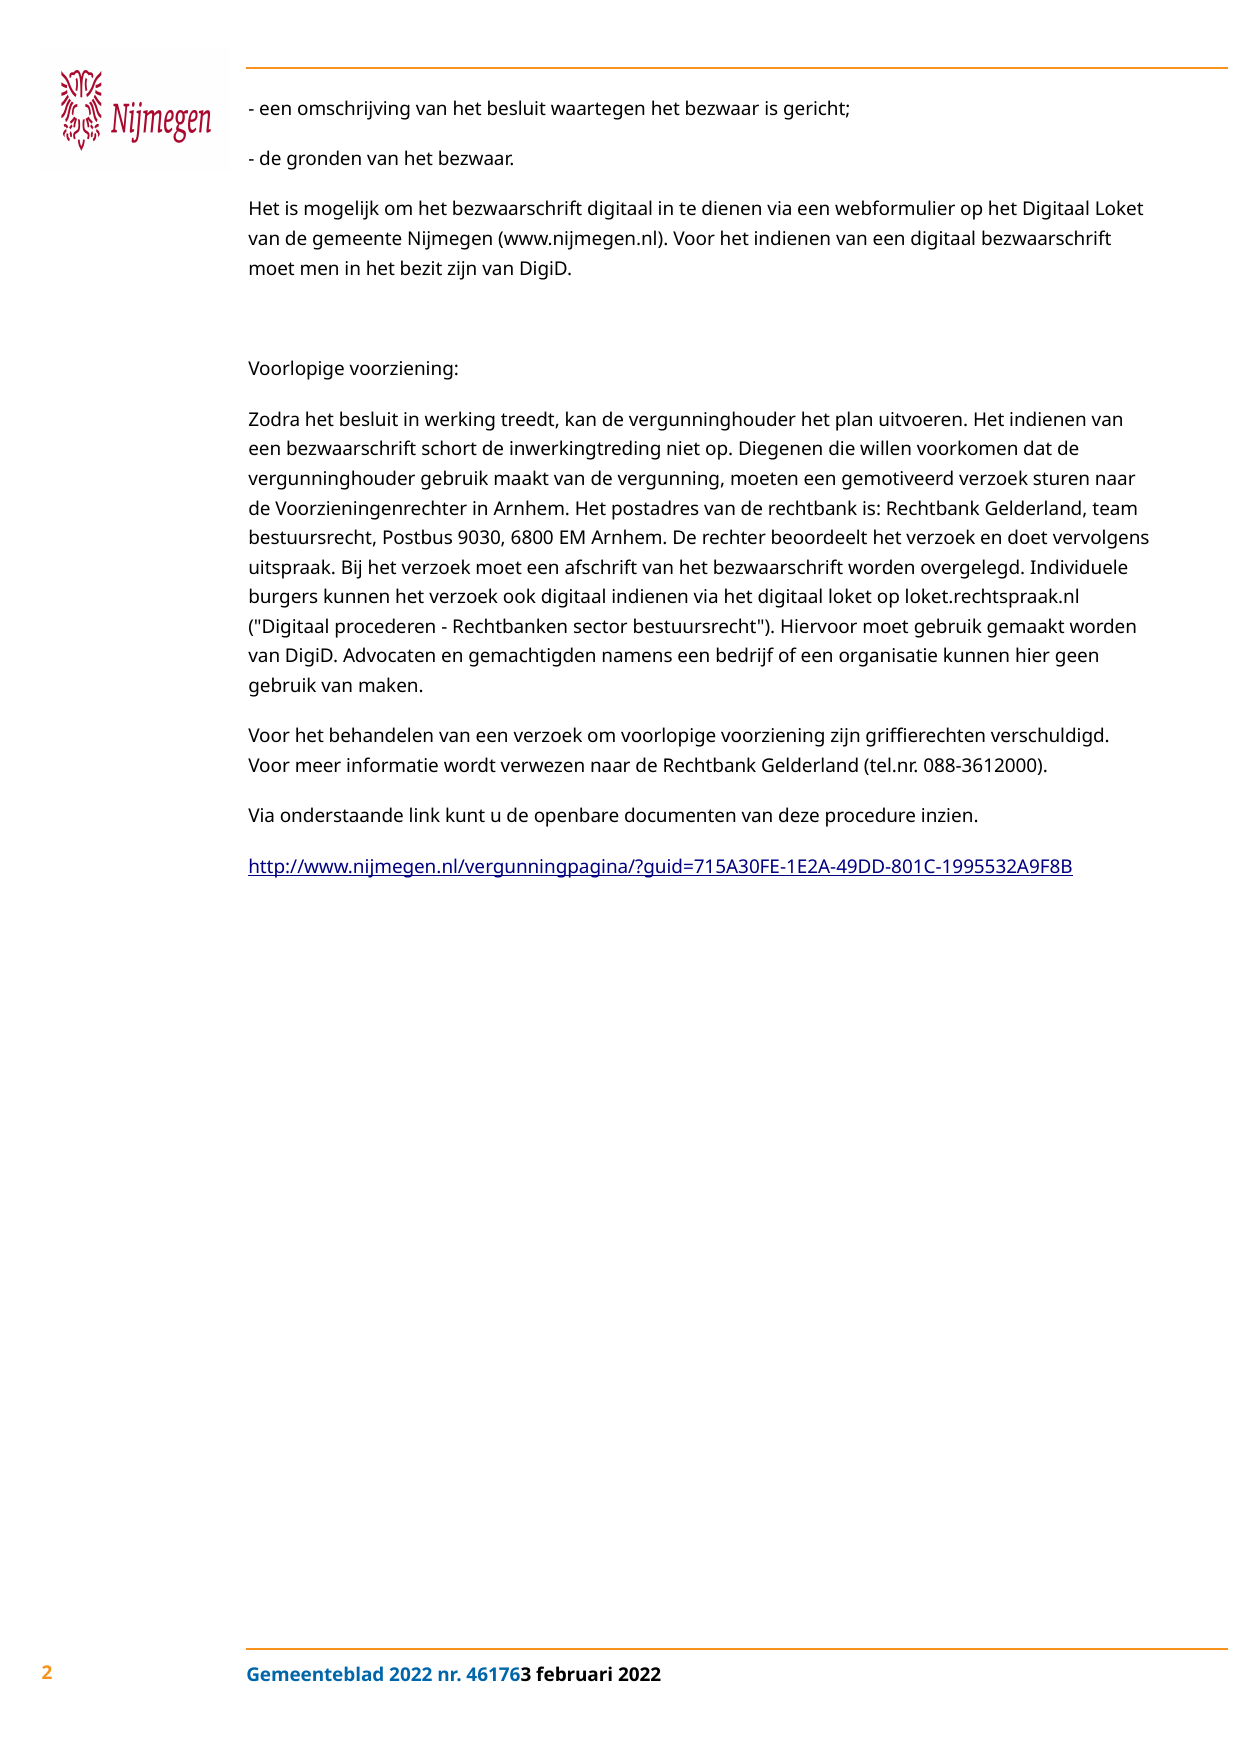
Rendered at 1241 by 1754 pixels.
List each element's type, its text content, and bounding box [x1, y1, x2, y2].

text http://www.nijmegen.nl/vergunningpagina/?guid=715A30FE-1E2A-49DD-801C-1995532A9F8B [248, 853, 1152, 879]
text Het is mogelijk om het bezwaarschrift digitaal in te dienen via een webformulier op het Digitaal Loket van de gemeente Nijmegen (www.nijmegen.nl). Voor het indienen van een digitaal bezwaarschrift moet men in het bezit zijn van DigiD. [248, 196, 1152, 281]
text Voorlopige voorziening: [248, 356, 1152, 381]
text Voor het behandelen van een verzoek om voorlopige voorziening zijn griffierechten verschuldigd. Voor meer informatie wordt verwezen naar de Rechtbank Gelderland (tel.nr. 088-3612000). [248, 723, 1152, 778]
text - de gronden van het bezwaar. [248, 145, 1152, 171]
picture [41, 47, 231, 172]
text Zodra het besluit in werking treedt, kan de vergunninghouder het plan uitvoeren. Het indienen van een bezwaarschrift schort de inwerkingtreding niet op. Diegenen die willen voorkomen dat de vergunninghouder gebruik maakt van de vergunning, moeten een gemotiveerd verzoek sturen naar de Voorzieningenrechter in Arnhem. Het postadres van de rechtbank is: Rechtbank Gelderland, team bestuursrecht, Postbus 9030, 6800 EM Arnhem. De rechter beoordeelt het verzoek en doet vervolgens uitspraak. Bij het verzoek moet een afschrift van het bezwaarschrift worden overgelegd. Individuele burgers kunnen het verzoek ook digitaal indienen via het digitaal loket op loket.rechtspraak.nl ("Digitaal procederen - Rechtbanken sector bestuursrecht"). Hiervoor moet gebruik gemaakt worden van DigiD. Advocaten en gemachtigden namens een bedrijf of een organisatie kunnen hier geen gebruik van maken. [248, 406, 1152, 698]
text - een omschrijving van het besluit waartegen het bezwaar is gericht; [248, 95, 1152, 121]
text Via onderstaande link kunt u de openbare documenten van deze procedure inzien. [248, 803, 1152, 828]
